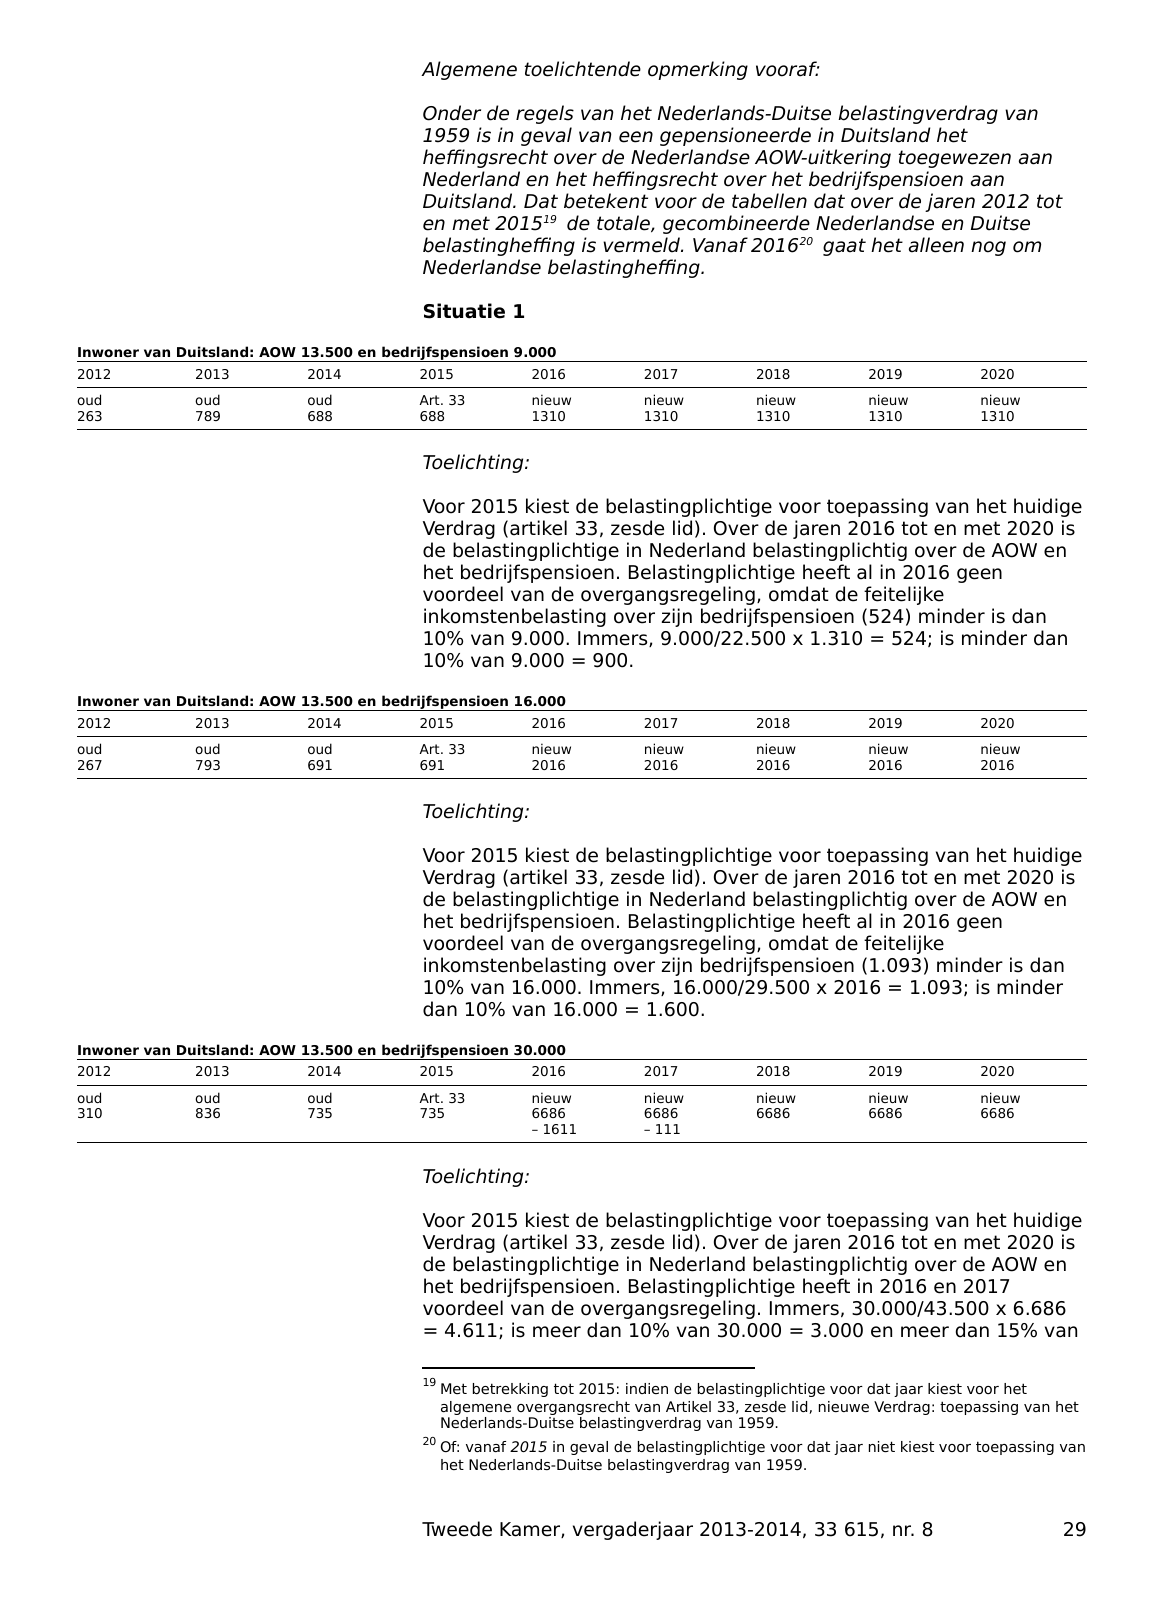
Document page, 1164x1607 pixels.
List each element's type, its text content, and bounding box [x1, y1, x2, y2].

table_cell 1310 [638, 409, 750, 429]
table_cell 691 [301, 757, 413, 778]
table_cell 2012 [77, 711, 189, 736]
text Voor 2015 kiest de belastingplichtige voor toepassing van het huidige Verdrag (artikel 33, zesde lid). Over de jaren 2016 tot en met 2020 is de belastingplichtige in Nederland belastingplichtig over de AOW en het bedrijfspensioen. Belastingplichtige heeft al in 2016 geen voordeel van de overgangsregeling, omdat de feitelijke inkomstenbelasting over zijn bedrijfspensioen (524) minder is dan 10% van 9.000. Immers, 9.000/22.500 x 1.310 = 524; is minder dan 10% van 9.000 = 900. [422, 496, 1087, 672]
table_cell 2018 [750, 362, 862, 387]
subtitle Toelichting: [422, 1166, 1087, 1187]
table_cell nieuw [974, 737, 1087, 757]
table_cell oud [301, 1086, 413, 1106]
table_cell 836 [189, 1106, 301, 1142]
table_cell 688 [413, 409, 526, 429]
table_cell 6686 [750, 1106, 862, 1142]
table_cell oud [189, 388, 301, 408]
table_cell 2019 [862, 711, 974, 736]
table_cell 2017 [638, 1060, 750, 1085]
table_cell nieuw [526, 388, 638, 408]
text Met betrekking tot 2015: indien de belastingplichtige voor dat jaar kiest voor het algemene overgangsrecht van Artikel 33, zesde lid, nieuwe Verdrag: toepassing van het Nederlands-Duitse belastingverdrag van 1959. [422, 1377, 1087, 1432]
table_cell nieuw [862, 737, 974, 757]
table_cell 789 [189, 409, 301, 429]
table_cell 267 [77, 757, 189, 778]
subtitle Toelichting: [422, 452, 1087, 474]
table_cell 2017 [638, 711, 750, 736]
table_cell 2013 [189, 362, 301, 387]
table_cell 6686 [862, 1106, 974, 1142]
subtitle Algemene toelichtende opmerking vooraf: [422, 59, 1087, 81]
table_cell nieuw [638, 388, 750, 408]
table_header Inwoner van Duitsland: AOW 13.500 en bedrijfspensioen 30.000 [77, 1043, 1087, 1058]
subtitle Toelichting: [422, 801, 1087, 823]
table_cell oud [77, 737, 189, 757]
table_cell 2018 [750, 711, 862, 736]
table_cell 2016 [526, 1060, 638, 1085]
table_cell 2014 [301, 711, 413, 736]
text Voor 2015 kiest de belastingplichtige voor toepassing van het huidige Verdrag (artikel 33, zesde lid). Over de jaren 2016 tot en met 2020 is de belastingplichtige in Nederland belastingplichtig over de AOW en het bedrijfspensioen. Belastingplichtige heeft in 2016 en 2017 voordeel van de overgangsregeling. Immers, 30.000/43.500 x 6.686 = 4.611; is meer dan 10% van 30.000 = 3.000 en meer dan 15% van [422, 1210, 1087, 1342]
table_cell 2020 [974, 1060, 1087, 1085]
table_cell 735 [301, 1106, 413, 1142]
table_cell 2016 [526, 362, 638, 387]
table_cell 2014 [301, 1060, 413, 1085]
table_cell nieuw [750, 737, 862, 757]
table_cell oud [77, 388, 189, 408]
table_cell 2016 [526, 757, 638, 778]
table_cell Art. 33 [413, 388, 526, 408]
text Voor 2015 kiest de belastingplichtige voor toepassing van het huidige Verdrag (artikel 33, zesde lid). Over de jaren 2016 tot en met 2020 is de belastingplichtige in Nederland belastingplichtig over de AOW en het bedrijfspensioen. Belastingplichtige heeft al in 2016 geen voordeel van de overgangsregeling, omdat de feitelijke inkomstenbelasting over zijn bedrijfspensioen (1.093) minder is dan 10% van 16.000. Immers, 16.000/29.500 x 2016 = 1.093; is minder dan 10% van 16.000 = 1.600. [422, 845, 1087, 1021]
table_cell nieuw [974, 1086, 1087, 1106]
table_cell oud [77, 1086, 189, 1106]
table_cell oud [301, 737, 413, 757]
table_header Inwoner van Duitsland: AOW 13.500 en bedrijfspensioen 16.000 [77, 694, 1087, 710]
table_cell nieuw [862, 1086, 974, 1106]
table_cell 6686 [974, 1106, 1087, 1142]
table_cell 2016 [526, 711, 638, 736]
table_cell 2020 [974, 362, 1087, 387]
table_cell 1310 [862, 409, 974, 429]
table_cell 793 [189, 757, 301, 778]
table_cell 2012 [77, 1060, 189, 1085]
table_cell nieuw [638, 737, 750, 757]
text Of: vanaf 2015 in geval de belastingplichtige voor dat jaar niet kiest voor toepassing van het Nederlands-Duitse belastingverdrag van 1959. [422, 1435, 1087, 1474]
table_cell nieuw [526, 1086, 638, 1106]
table_cell nieuw [638, 1086, 750, 1106]
table_cell 1310 [974, 409, 1087, 429]
table_cell 1310 [526, 409, 638, 429]
table_cell 6686 – 111 [638, 1106, 750, 1142]
table_cell 2019 [862, 362, 974, 387]
table_cell 2016 [638, 757, 750, 778]
table_cell oud [189, 1086, 301, 1106]
table_cell 2013 [189, 711, 301, 736]
table_cell 2015 [413, 711, 526, 736]
table_cell 2020 [974, 711, 1087, 736]
table_cell 2016 [974, 757, 1087, 778]
table_cell 2016 [750, 757, 862, 778]
table_cell 2019 [862, 1060, 974, 1085]
table_cell 6686 – 1611 [526, 1106, 638, 1142]
table_cell 688 [301, 409, 413, 429]
table_cell oud [189, 737, 301, 757]
table_cell 310 [77, 1106, 189, 1142]
table_cell 2012 [77, 362, 189, 387]
table_cell 735 [413, 1106, 526, 1142]
table_cell 2014 [301, 362, 413, 387]
table_cell Art. 33 [413, 1086, 526, 1106]
table_cell nieuw [526, 737, 638, 757]
table_cell 2017 [638, 362, 750, 387]
table_cell Art. 33 [413, 737, 526, 757]
table_cell nieuw [974, 388, 1087, 408]
table_cell 2018 [750, 1060, 862, 1085]
table_cell 691 [413, 757, 526, 778]
table_cell nieuw [750, 1086, 862, 1106]
table_cell 2016 [862, 757, 974, 778]
table_cell oud [301, 388, 413, 408]
table_header Inwoner van Duitsland: AOW 13.500 en bedrijfspensioen 9.000 [77, 345, 1087, 361]
table_cell 263 [77, 409, 189, 429]
table_cell nieuw [862, 388, 974, 408]
table_cell 2015 [413, 1060, 526, 1085]
table_cell nieuw [750, 388, 862, 408]
subtitle Situatie 1 [422, 301, 1087, 323]
table_cell 2013 [189, 1060, 301, 1085]
text Onder de regels van het Nederlands-Duitse belastingverdrag van 1959 is in geval van een gepensioneerde in Duitsland het heffingsrecht over de Nederlandse AOW-uitkering toegewezen aan Nederland en het heffingsrecht over het bedrijfspensioen aan Duitsland. Dat betekent voor de tabellen dat over de jaren 2012 tot en met 2015 de totale, gecombineerde Nederlandse en Duitse belastingheffing is vermeld. Vanaf 2016 gaat het alleen nog om Nederlandse belastingheffing. [422, 103, 1087, 279]
table_cell 2015 [413, 362, 526, 387]
table_cell 1310 [750, 409, 862, 429]
